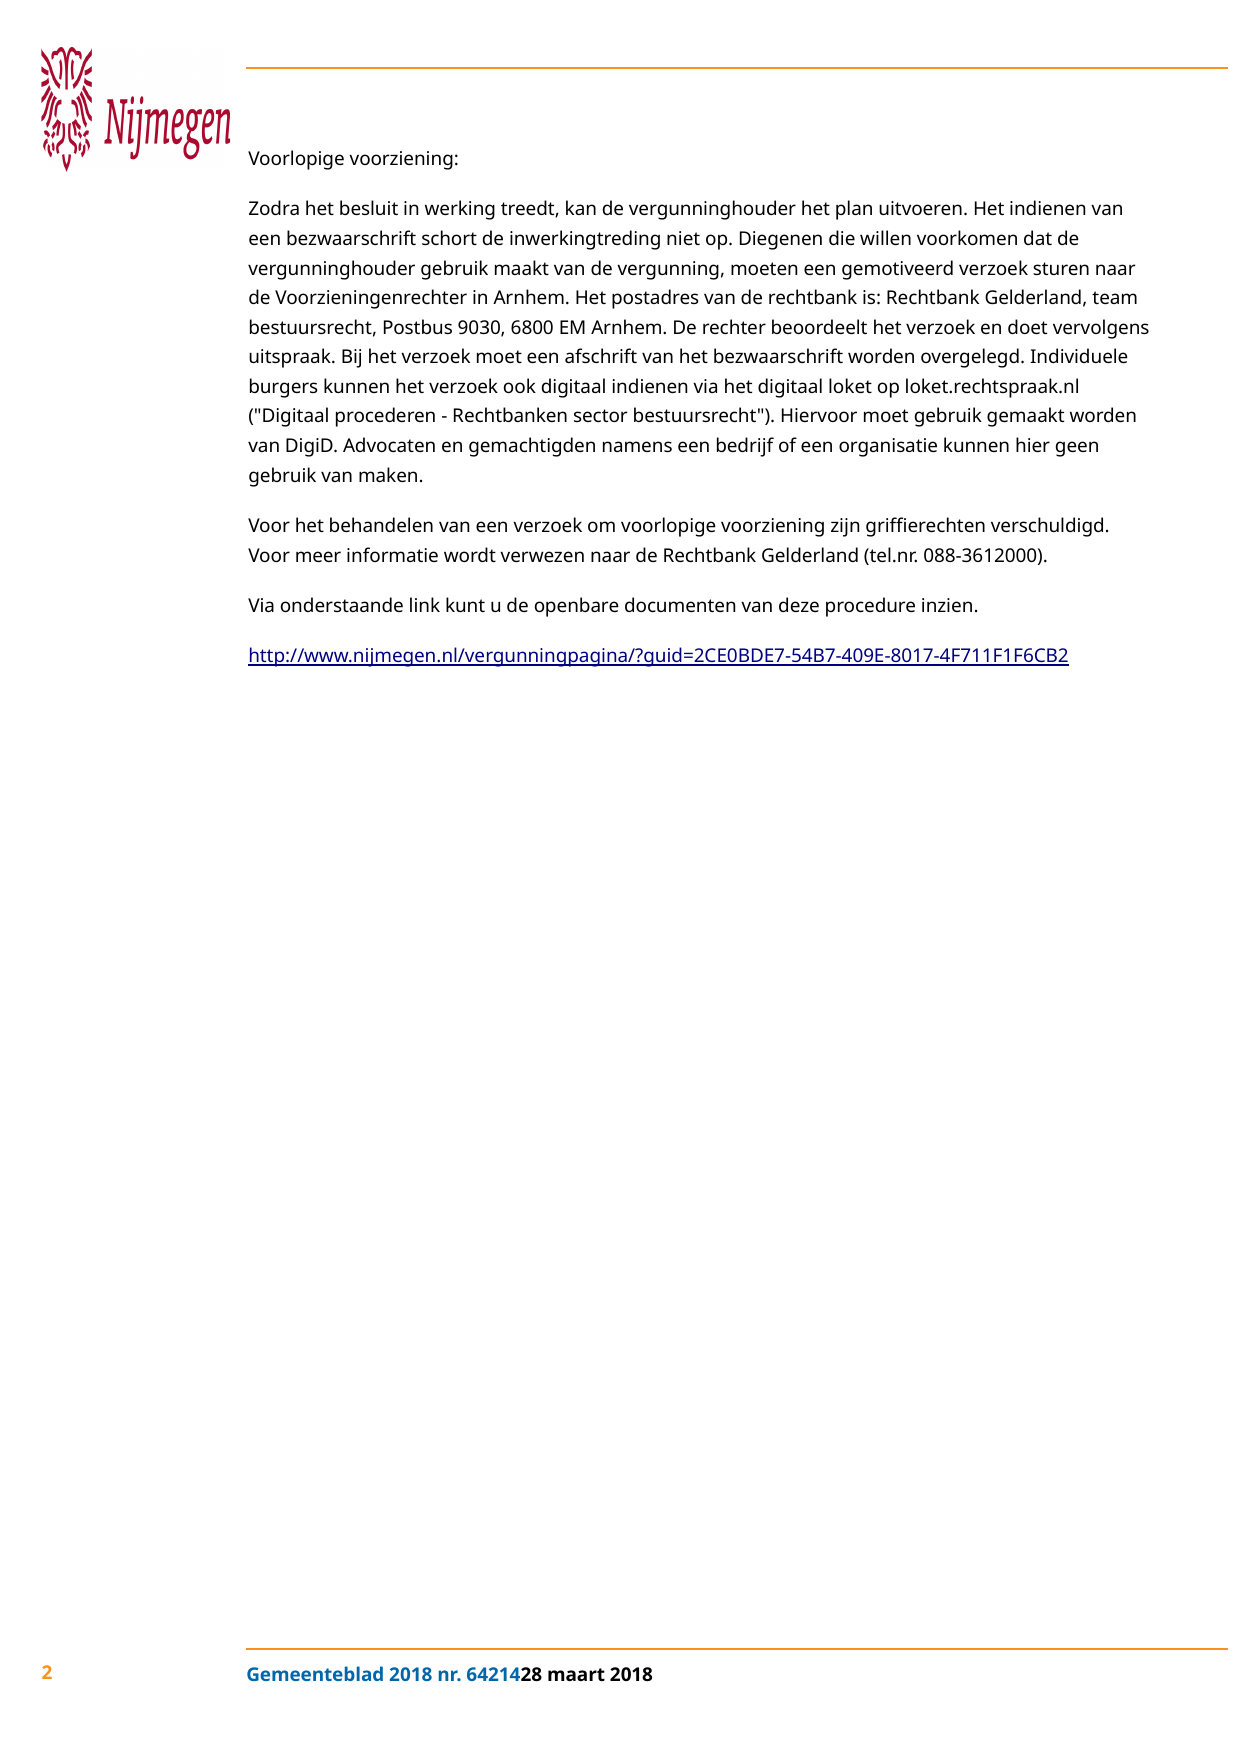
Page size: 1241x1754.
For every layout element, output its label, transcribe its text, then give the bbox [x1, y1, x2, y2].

text Zodra het besluit in werking treedt, kan de vergunninghouder het plan uitvoeren. Het indienen van een bezwaarschrift schort de inwerkingtreding niet op. Diegenen die willen voorkomen dat de vergunninghouder gebruik maakt van de vergunning, moeten een gemotiveerd verzoek sturen naar de Voorzieningenrechter in Arnhem. Het postadres van de rechtbank is: Rechtbank Gelderland, team bestuursrecht, Postbus 9030, 6800 EM Arnhem. De rechter beoordeelt het verzoek en doet vervolgens uitspraak. Bij het verzoek moet een afschrift van het bezwaarschrift worden overgelegd. Individuele burgers kunnen het verzoek ook digitaal indienen via het digitaal loket op loket.rechtspraak.nl ("Digitaal procederen - Rechtbanken sector bestuursrecht"). Hiervoor moet gebruik gemaakt worden van DigiD. Advocaten en gemachtigden namens een bedrijf of een organisatie kunnen hier geen gebruik van maken. [248, 196, 1152, 488]
text Via onderstaande link kunt u de openbare documenten van deze procedure inzien. [248, 592, 1152, 618]
text Voorlopige voorziening: [248, 145, 1152, 171]
text Voor het behandelen van een verzoek om voorlopige voorziening zijn griffierechten verschuldigd. Voor meer informatie wordt verwezen naar de Rechtbank Gelderland (tel.nr. 088-3612000). [248, 512, 1152, 568]
text http://www.nijmegen.nl/vergunningpagina/?guid=2CE0BDE7-54B7-409E-8017-4F711F1F6CB2 [248, 643, 1152, 668]
picture [41, 47, 231, 172]
